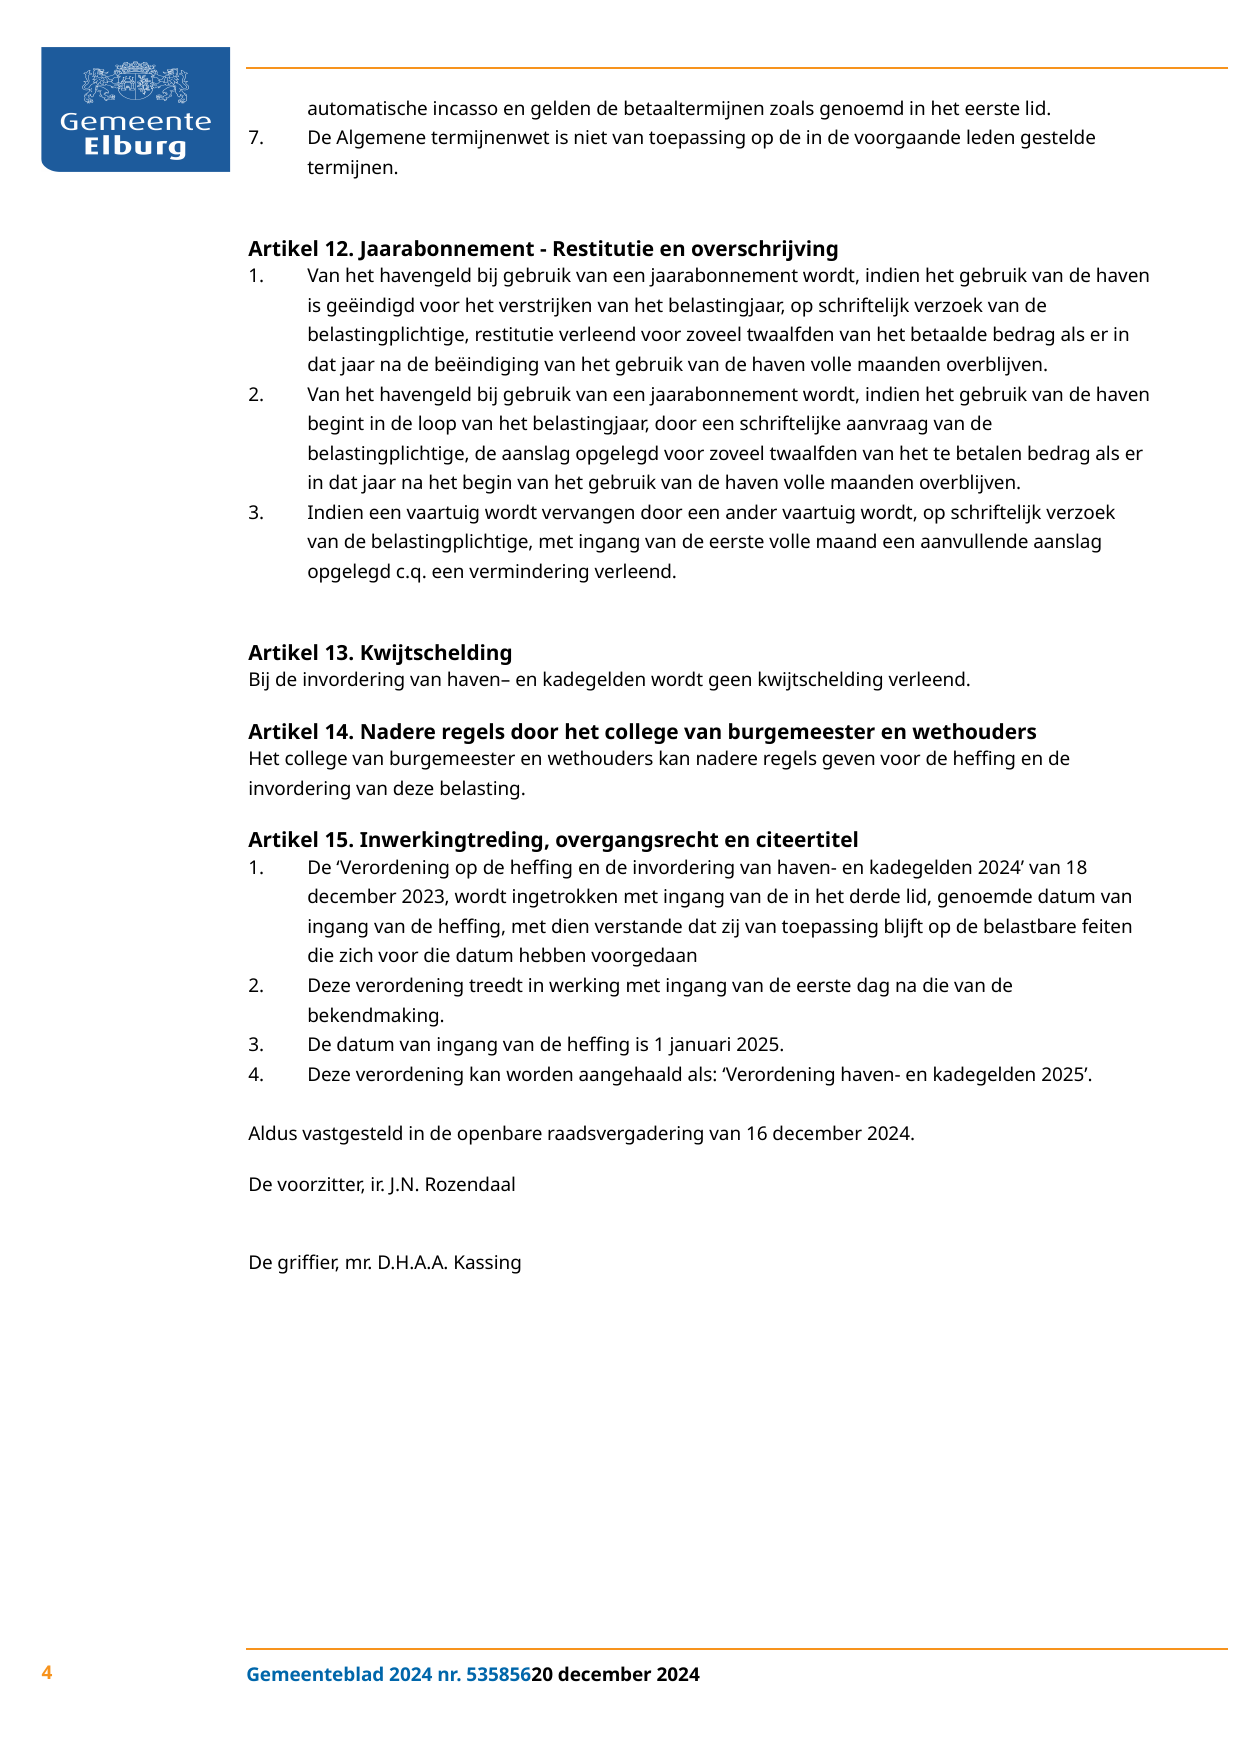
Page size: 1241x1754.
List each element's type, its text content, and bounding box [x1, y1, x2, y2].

text Artikel 12. Jaarabonnement - Restitutie en overschrijving [248, 234, 1152, 262]
text Bij de invordering van haven– en kadegelden wordt geen kwijtschelding verleend. [248, 667, 1152, 692]
text Artikel 13. Kwijtschelding [248, 638, 1152, 667]
list De Algemene termijnenwet is niet van toepassing op de in de voorgaande leden gestelde termijnen. [248, 124, 1152, 180]
list Van het havengeld bij gebruik van een jaarabonnement wordt, indien het gebruik van de haven is geëindigd voor het verstrijken van het belastingjaar, op schriftelijk verzoek van de belastingplichtige, restitutie verleend voor zoveel twaalfden van het betaalde bedrag als er in dat jaar na de beëindiging van het gebruik van de haven volle maanden overblijven. [248, 262, 1152, 377]
list Deze verordening treedt in werking met ingang van de eerste dag na die van de bekendmaking. [248, 972, 1152, 1028]
list Indien een vaartuig wordt vervangen door een ander vaartuig wordt, op schriftelijk verzoek van de belastingplichtige, met ingang van de eerste volle maand een aanvullende aanslag opgelegd c.q. een vermindering verleend. [248, 499, 1152, 584]
text De voorzitter, ir. J.N. Rozendaal [248, 1172, 1152, 1197]
text Aldus vastgesteld in de openbare raadsvergadering van 16 december 2024. [248, 1120, 1152, 1146]
text Het college van burgemeester en wethouders kan nadere regels geven voor de heffing en de invordering van deze belasting. [248, 746, 1152, 801]
list De datum van ingang van de heffing is 1 januari 2025. [248, 1031, 1152, 1057]
list De ‘Verordening op de heffing en de invordering van haven- en kadegelden 2024’ van 18 december 2023, wordt ingetrokken met ingang van de in het derde lid, genoemde datum van ingang van de heffing, met dien verstande dat zij van toepassing blijft op de belastbare feiten die zich voor die datum hebben voorgedaan [248, 854, 1152, 968]
text De griffier, mr. D.H.A.A. Kassing [248, 1249, 1152, 1274]
list Van het havengeld bij gebruik van een jaarabonnement wordt, indien het gebruik van de haven begint in de loop van het belastingjaar, door een schriftelijke aanvraag van de belastingplichtige, de aanslag opgelegd voor zoveel twaalfden van het te betalen bedrag als er in dat jaar na het begin van het gebruik van de haven volle maanden overblijven. [248, 381, 1152, 495]
list automatische incasso en gelden de betaaltermijnen zoals genoemd in het eerste lid. [248, 95, 1152, 121]
text Artikel 14. Nadere regels door het college van burgemeester en wethouders [248, 717, 1152, 746]
text Artikel 15. Inwerkingtreding, overgangsrecht en citeertitel [248, 826, 1152, 854]
list Deze verordening kan worden aangehaald als: ‘Verordening haven- en kadegelden 2025’. [248, 1061, 1152, 1087]
picture [41, 47, 231, 172]
